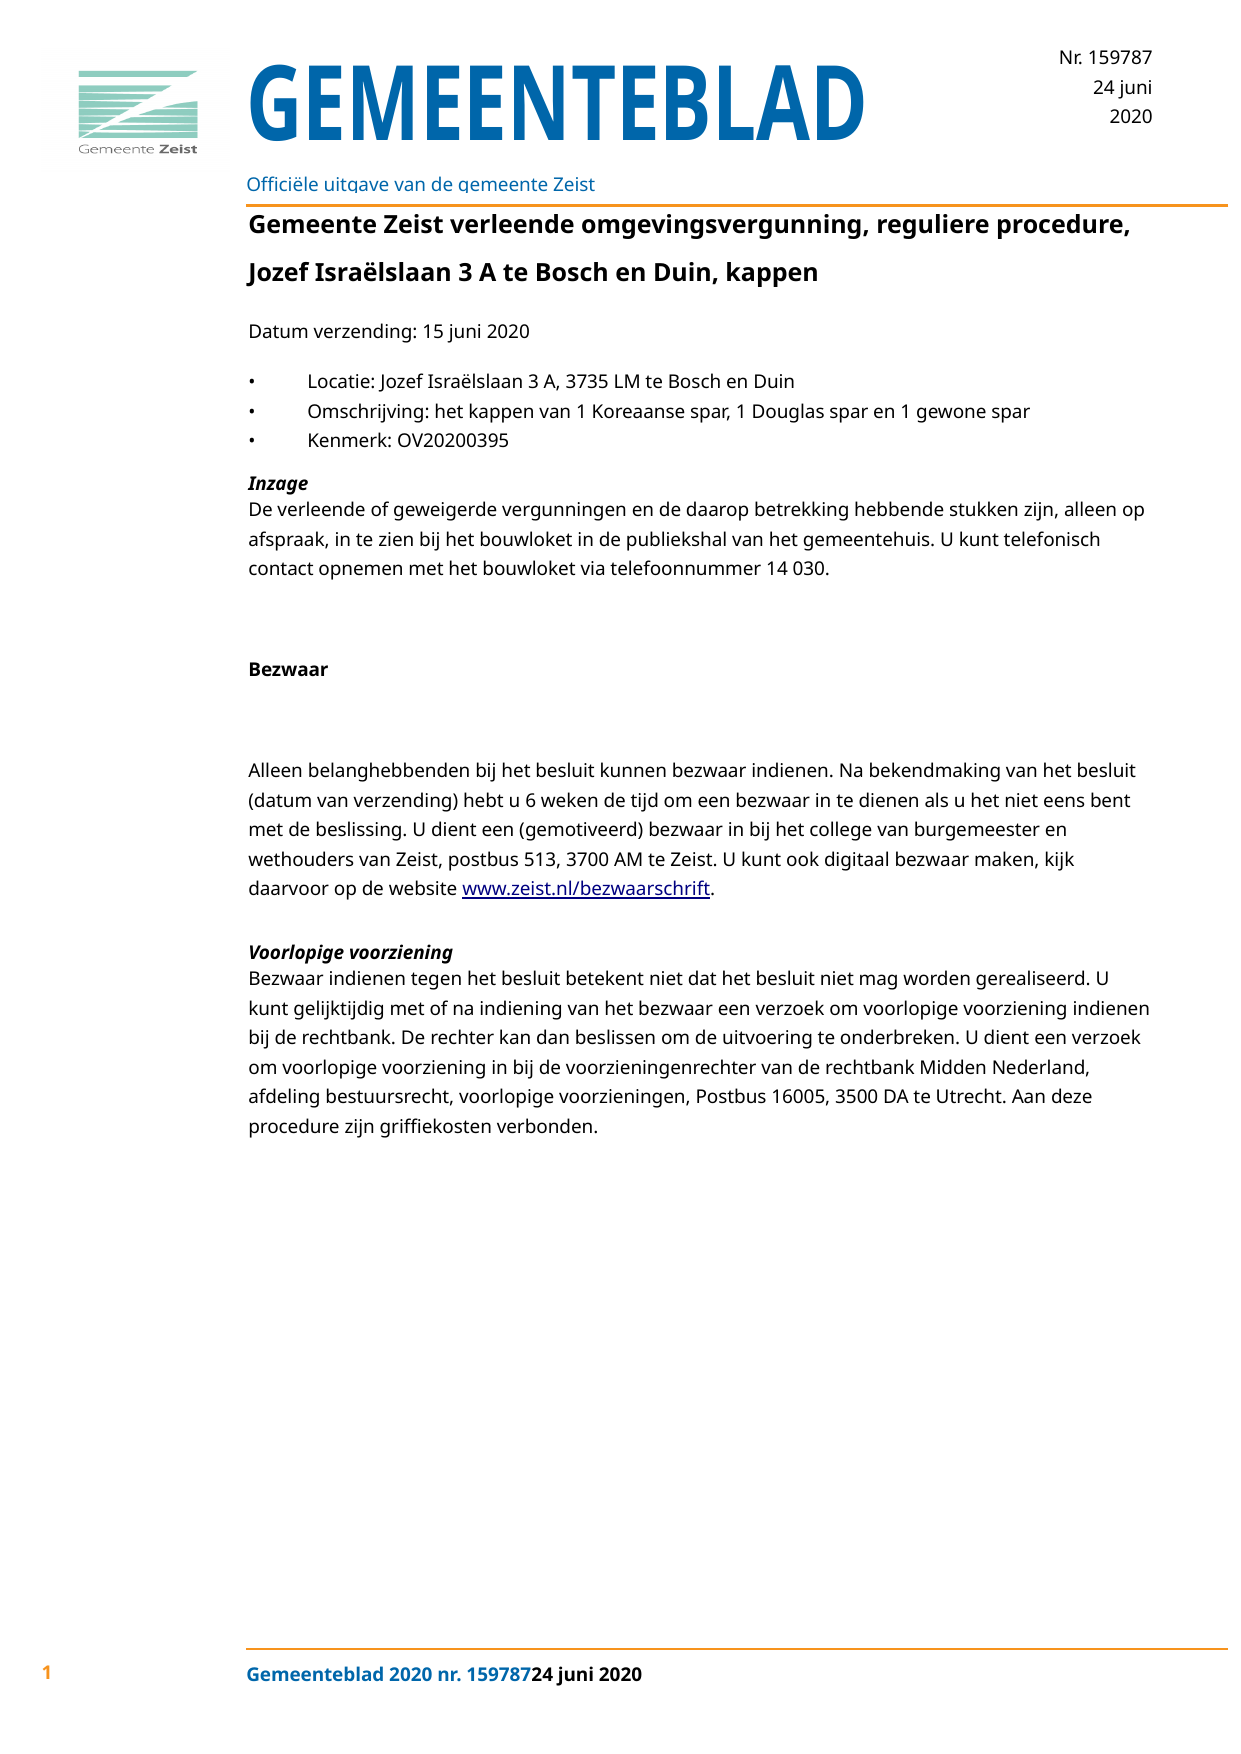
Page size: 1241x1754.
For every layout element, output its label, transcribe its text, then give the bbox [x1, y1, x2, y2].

picture [41, 47, 231, 172]
text Inzage [248, 471, 1152, 496]
text Datum verzending: 15 juni 2020 [248, 318, 1152, 344]
text Gemeente Zeist verleende omgevingsvergunning, reguliere procedure, Jozef Israëlslaan 3 A te Bosch en Duin, kappen [248, 207, 1152, 288]
text Bezwaar [248, 656, 1152, 682]
list Omschrijving: het kappen van 1 Koreaanse spar, 1 Douglas spar en 1 gewone spar [248, 398, 1152, 424]
text Alleen belanghebbenden bij het besluit kunnen bezwaar indienen. Na bekendmaking van het besluit (datum van verzending) hebt u 6 weken de tijd om een bezwaar in te dienen als u het niet eens bent met de beslissing. U dient een (gemotiveerd) bezwaar in bij het college van burgemeester en wethouders van Zeist, postbus 513, 3700 AM te Zeist. U kunt ook digitaal bezwaar maken, kijk daarvoor op de website www.zeist.nl/bezwaarschrift. [248, 757, 1152, 901]
list Kenmerk: OV20200395 [248, 427, 1152, 453]
text De verleende of geweigerde vergunningen en de daarop betrekking hebbende stukken zijn, alleen op afspraak, in te zien bij het bouwloket in de publiekshal van het gemeentehuis. U kunt telefonisch contact opnemen met het bouwloket via telefoonnummer 14 030. [248, 496, 1152, 581]
list Locatie: Jozef Israëlslaan 3 A, 3735 LM te Bosch en Duin [248, 368, 1152, 394]
text Bezwaar indienen tegen het besluit betekent niet dat het besluit niet mag worden gerealiseerd. U kunt gelijktijdig met of na indiening van het bezwaar een verzoek om voorlopige voorziening indienen bij de rechtbank. De rechter kan dan beslissen om de uitvoering te onderbreken. U dient een verzoek om voorlopige voorziening in bij de voorzieningenrechter van de rechtbank Midden Nederland, afdeling bestuursrecht, voorlopige voorzieningen, Postbus 16005, 3500 DA te Utrecht. Aan deze procedure zijn griffiekosten verbonden. [248, 965, 1152, 1139]
text Voorlopige voorziening [248, 939, 1152, 965]
